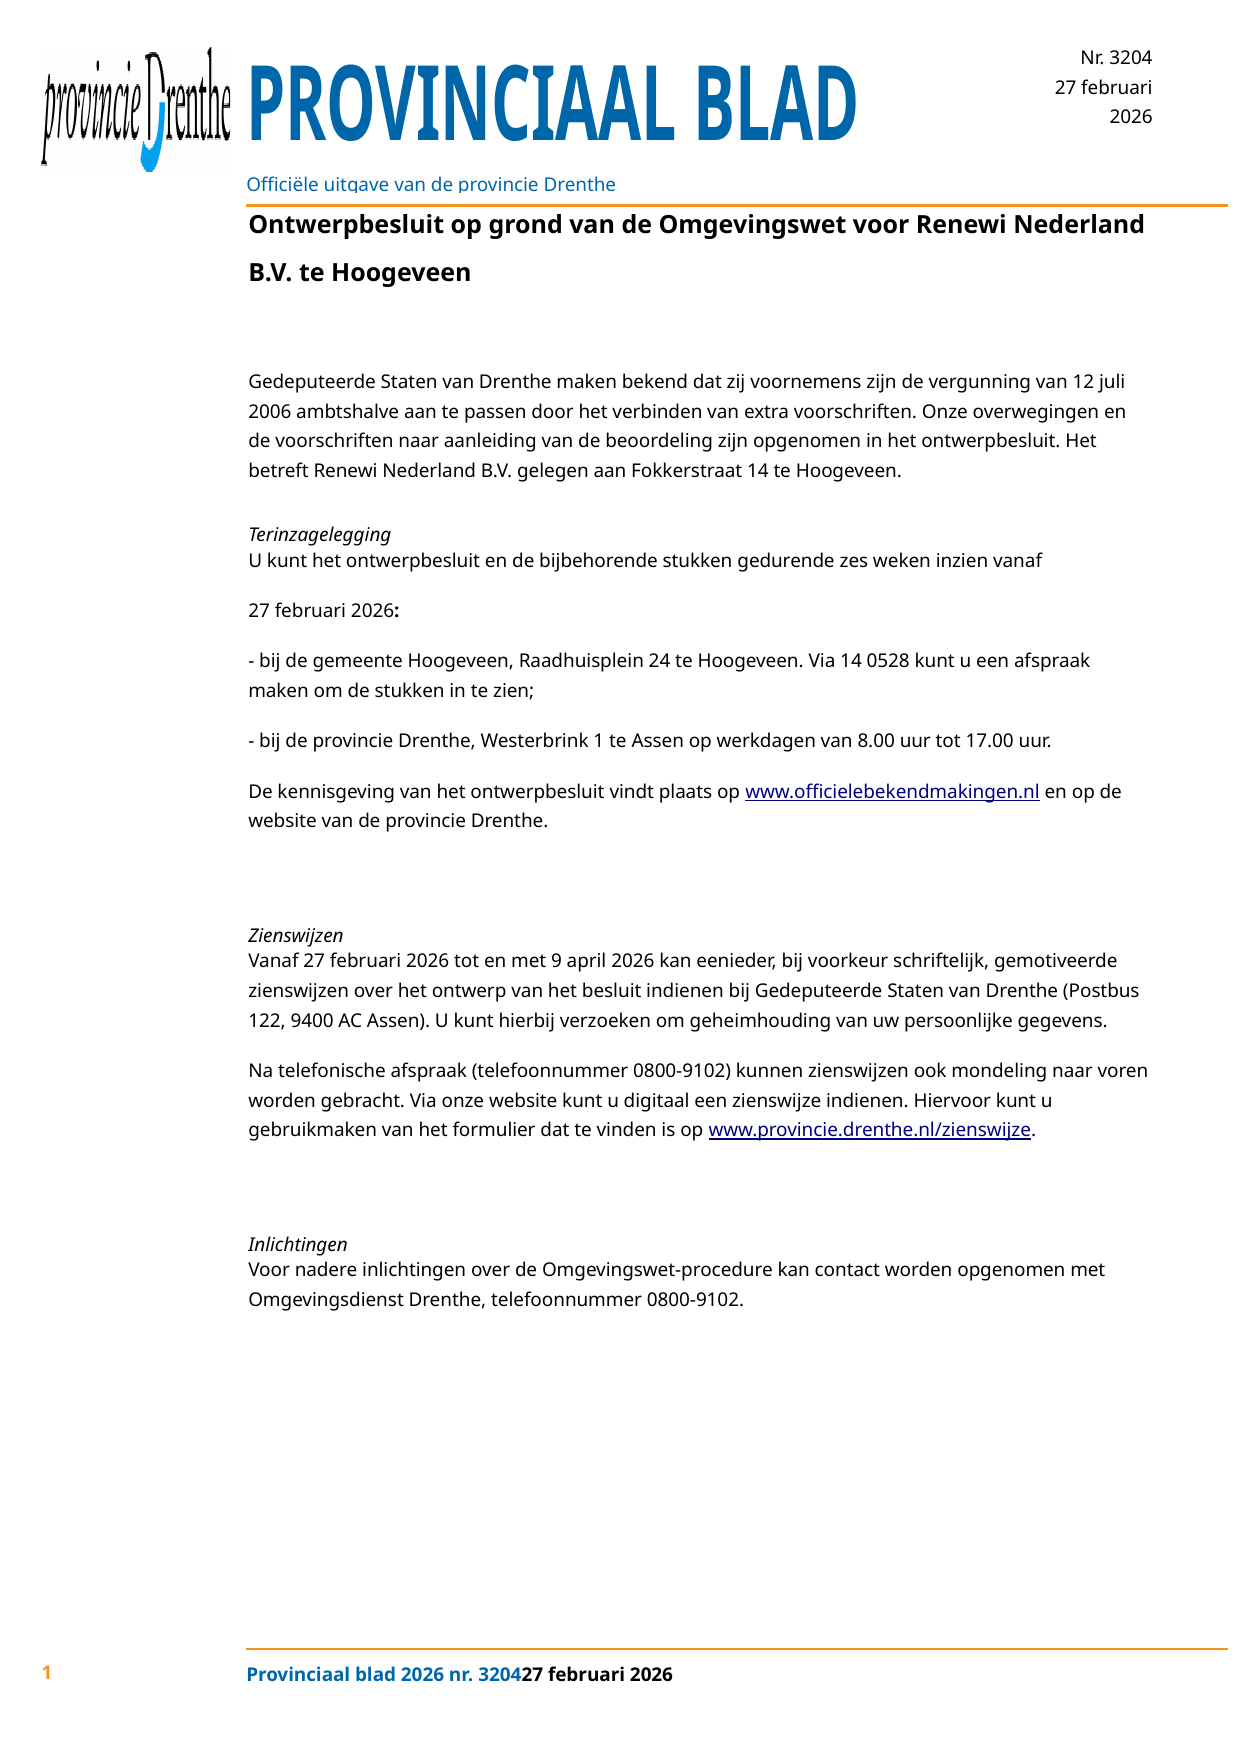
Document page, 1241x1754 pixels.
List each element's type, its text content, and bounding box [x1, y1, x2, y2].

text U kunt het ontwerpbesluit en de bijbehorende stukken gedurende zes weken inzien vanaf [248, 547, 1152, 572]
picture [41, 47, 231, 172]
text Inlichtingen [248, 1231, 1152, 1257]
text 27 februari 2026: [248, 597, 1152, 623]
text Na telefonische afspraak (telefoonnummer 0800-9102) kunnen zienswijzen ook mondeling naar voren worden gebracht. Via onze website kunt u digitaal een zienswijze indienen. Hiervoor kunt u gebruikmaken van het formulier dat te vinden is op www.provincie.drenthe.nl/zienswijze. [248, 1057, 1152, 1142]
text Ontwerpbesluit op grond van de Omgevingswet voor Renewi Nederland B.V. te Hoogeveen [248, 207, 1152, 288]
text - bij de provincie Drenthe, Westerbrink 1 te Assen op werkdagen van 8.00 uur tot 17.00 uur. [248, 728, 1152, 753]
text Voor nadere inlichtingen over de Omgevingswet-procedure kan contact worden opgenomen met Omgevingsdienst Drenthe, telefoonnummer 0800-9102. [248, 1257, 1152, 1312]
text Gedeputeerde Staten van Drenthe maken bekend dat zij voornemens zijn de vergunning van 12 juli 2006 ambtshalve aan te passen door het verbinden van extra voorschriften. Onze overwegingen en de voorschriften naar aanleiding van de beoordeling zijn opgenomen in het ontwerpbesluit. Het betreft Renewi Nederland B.V. gelegen aan Fokkerstraat 14 te Hoogeveen. [248, 368, 1152, 483]
text - bij de gemeente Hoogeveen, Raadhuisplein 24 te Hoogeveen. Via 14 0528 kunt u een afspraak maken om de stukken in te zien; [248, 648, 1152, 703]
text De kennisgeving van het ontwerpbesluit vindt plaats op www.officielebekendmakingen.nl en op de website van de provincie Drenthe. [248, 778, 1152, 833]
text Terinzagelegging [248, 521, 1152, 547]
text Vanaf 27 februari 2026 tot en met 9 april 2026 kan eenieder, bij voorkeur schriftelijk, gemotiveerde zienswijzen over het ontwerp van het besluit indienen bij Gedeputeerde Staten van Drenthe (Postbus 122, 9400 AC Assen). U kunt hierbij verzoeken om geheimhouding van uw persoonlijke gegevens. [248, 948, 1152, 1033]
text Zienswijzen [248, 922, 1152, 948]
